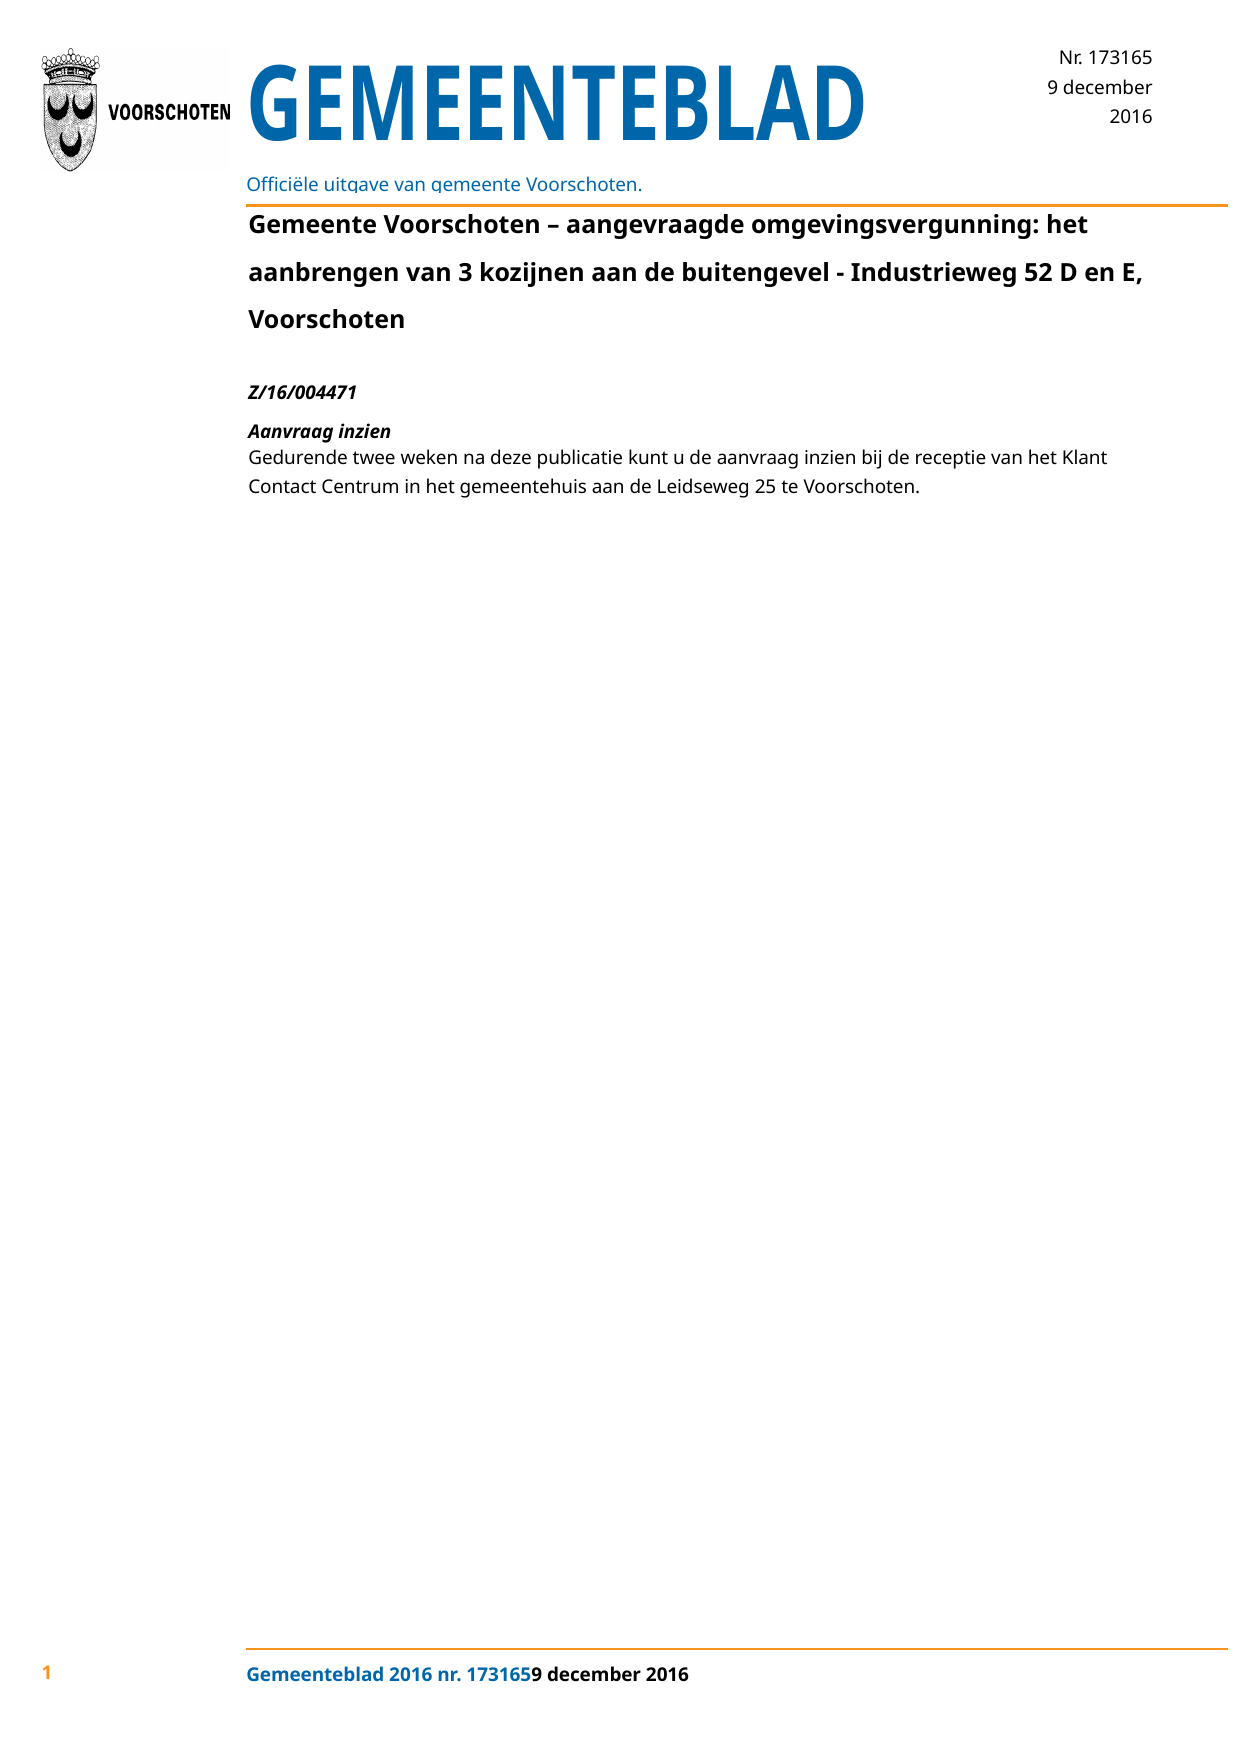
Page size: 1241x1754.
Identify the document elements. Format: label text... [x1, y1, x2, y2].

text Z/16/004471 [248, 379, 1152, 405]
text Aanvraag inzien [248, 418, 1152, 444]
text Gedurende twee weken na deze publicatie kunt u de aanvraag inzien bij de receptie van het Klant Contact Centrum in het gemeentehuis aan de Leidseweg 25 te Voorschoten. [248, 444, 1152, 499]
picture [41, 47, 231, 172]
text Gemeente Voorschoten – aangevraagde omgevingsvergunning: het aanbrengen van 3 kozijnen aan de buitengevel - Industrieweg 52 D en E, Voorschoten [248, 207, 1152, 336]
